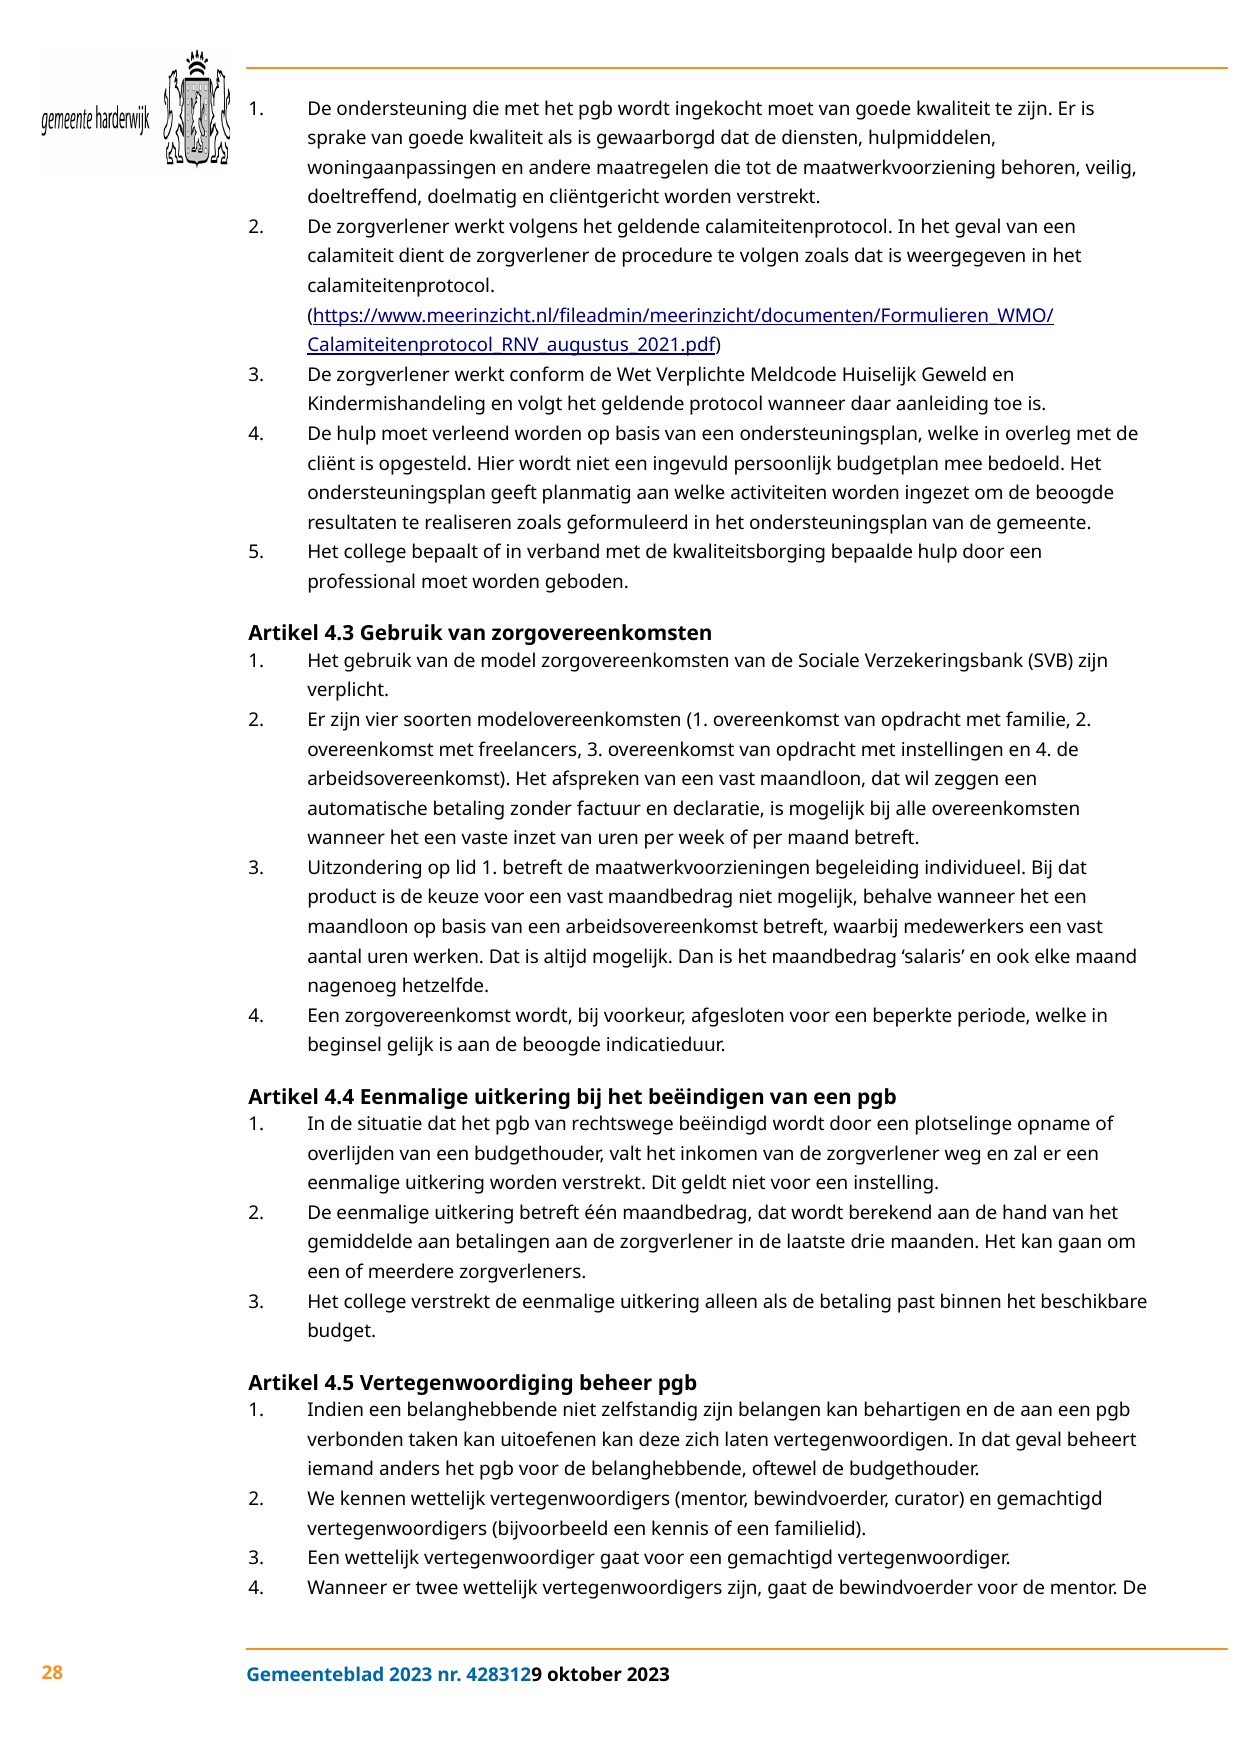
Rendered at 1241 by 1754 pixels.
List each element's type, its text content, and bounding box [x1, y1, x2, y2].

text Artikel 4.3 Gebruik van zorgovereenkomsten [248, 618, 1152, 647]
list Uitzondering op lid 1. betreft de maatwerkvoorzieningen begeleiding individueel. Bij dat product is de keuze voor een vast maandbedrag niet mogelijk, behalve wanneer het een maandloon op basis van een arbeidsovereenkomst betreft, waarbij medewerkers een vast aantal uren werken. Dat is altijd mogelijk. Dan is het maandbedrag ‘salaris’ en ook elke maand nagenoeg hetzelfde. [248, 854, 1152, 998]
list De eenmalige uitkering betreft één maandbedrag, dat wordt berekend aan de hand van het gemiddelde aan betalingen aan de zorgverlener in de laatste drie maanden. Het kan gaan om een of meerdere zorgverleners. [248, 1199, 1152, 1284]
list Een zorgovereenkomst wordt, bij voorkeur, afgesloten voor een beperkte periode, welke in beginsel gelijk is aan de beoogde indicatieduur. [248, 1002, 1152, 1057]
list De zorgverlener werkt conform de Wet Verplichte Meldcode Huiselijk Geweld en Kindermishandeling en volgt het geldende protocol wanneer daar aanleiding toe is. [248, 361, 1152, 416]
list Indien een belanghebbende niet zelfstandig zijn belangen kan behartigen en de aan een pgb verbonden taken kan uitoefenen kan deze zich laten vertegenwoordigen. In dat geval beheert iemand anders het pgb voor de belanghebbende, oftewel de budgethouder. [248, 1396, 1152, 1481]
list De zorgverlener werkt volgens het geldende calamiteitenprotocol. In het geval van een calamiteit dient de zorgverlener de procedure te volgen zoals dat is weergegeven in het calamiteitenprotocol. (https://www.meerinzicht.nl/fileadmin/meerinzicht/documenten/Formulieren_WMO/Calamiteitenprotocol_RNV_augustus_2021.pdf) [248, 213, 1152, 357]
list Het college verstrekt de eenmalige uitkering alleen als de betaling past binnen het beschikbare budget. [248, 1288, 1152, 1343]
list De hulp moet verleend worden op basis van een ondersteuningsplan, welke in overleg met de cliënt is opgesteld. Hier wordt niet een ingevuld persoonlijk budgetplan mee bedoeld. Het ondersteuningsplan geeft planmatig aan welke activiteiten worden ingezet om de beoogde resultaten te realiseren zoals geformuleerd in het ondersteuningsplan van de gemeente. [248, 420, 1152, 535]
list Een wettelijk vertegenwoordiger gaat voor een gemachtigd vertegenwoordiger. [248, 1544, 1152, 1570]
text Artikel 4.4 Eenmalige uitkering bij het beëindigen van een pgb [248, 1082, 1152, 1110]
text Artikel 4.5 Vertegenwoordiging beheer pgb [248, 1368, 1152, 1396]
list Er zijn vier soorten modelovereenkomsten (1. overeenkomst van opdracht met familie, 2. overeenkomst met freelancers, 3. overeenkomst van opdracht met instellingen en 4. de arbeidsovereenkomst). Het afspreken van een vast maandloon, dat wil zeggen een automatische betaling zonder factuur en declaratie, is mogelijk bij alle overeenkomsten wanneer het een vaste inzet van uren per week of per maand betreft. [248, 706, 1152, 850]
list Het college bepaalt of in verband met de kwaliteitsborging bepaalde hulp door een professional moet worden geboden. [248, 538, 1152, 594]
list We kennen wettelijk vertegenwoordigers (mentor, bewindvoerder, curator) en gemachtigd vertegenwoordigers (bijvoorbeeld een kennis of een familielid). [248, 1485, 1152, 1540]
picture [41, 47, 231, 172]
list De ondersteuning die met het pgb wordt ingekocht moet van goede kwaliteit te zijn. Er is sprake van goede kwaliteit als is gewaarborgd dat de diensten, hulpmiddelen, woningaanpassingen en andere maatregelen die tot de maatwerkvoorziening behoren, veilig, doeltreffend, doelmatig en cliëntgericht worden verstrekt. [248, 95, 1152, 209]
list Het gebruik van de model zorgovereenkomsten van de Sociale Verzekeringsbank (SVB) zijn verplicht. [248, 647, 1152, 702]
list Wanneer er twee wettelijk vertegenwoordigers zijn, gaat de bewindvoerder voor de mentor. De [248, 1574, 1152, 1599]
list In de situatie dat het pgb van rechtswege beëindigd wordt door een plotselinge opname of overlijden van een budgethouder, valt het inkomen van de zorgverlener weg en zal er een eenmalige uitkering worden verstrekt. Dit geldt niet voor een instelling. [248, 1110, 1152, 1195]
